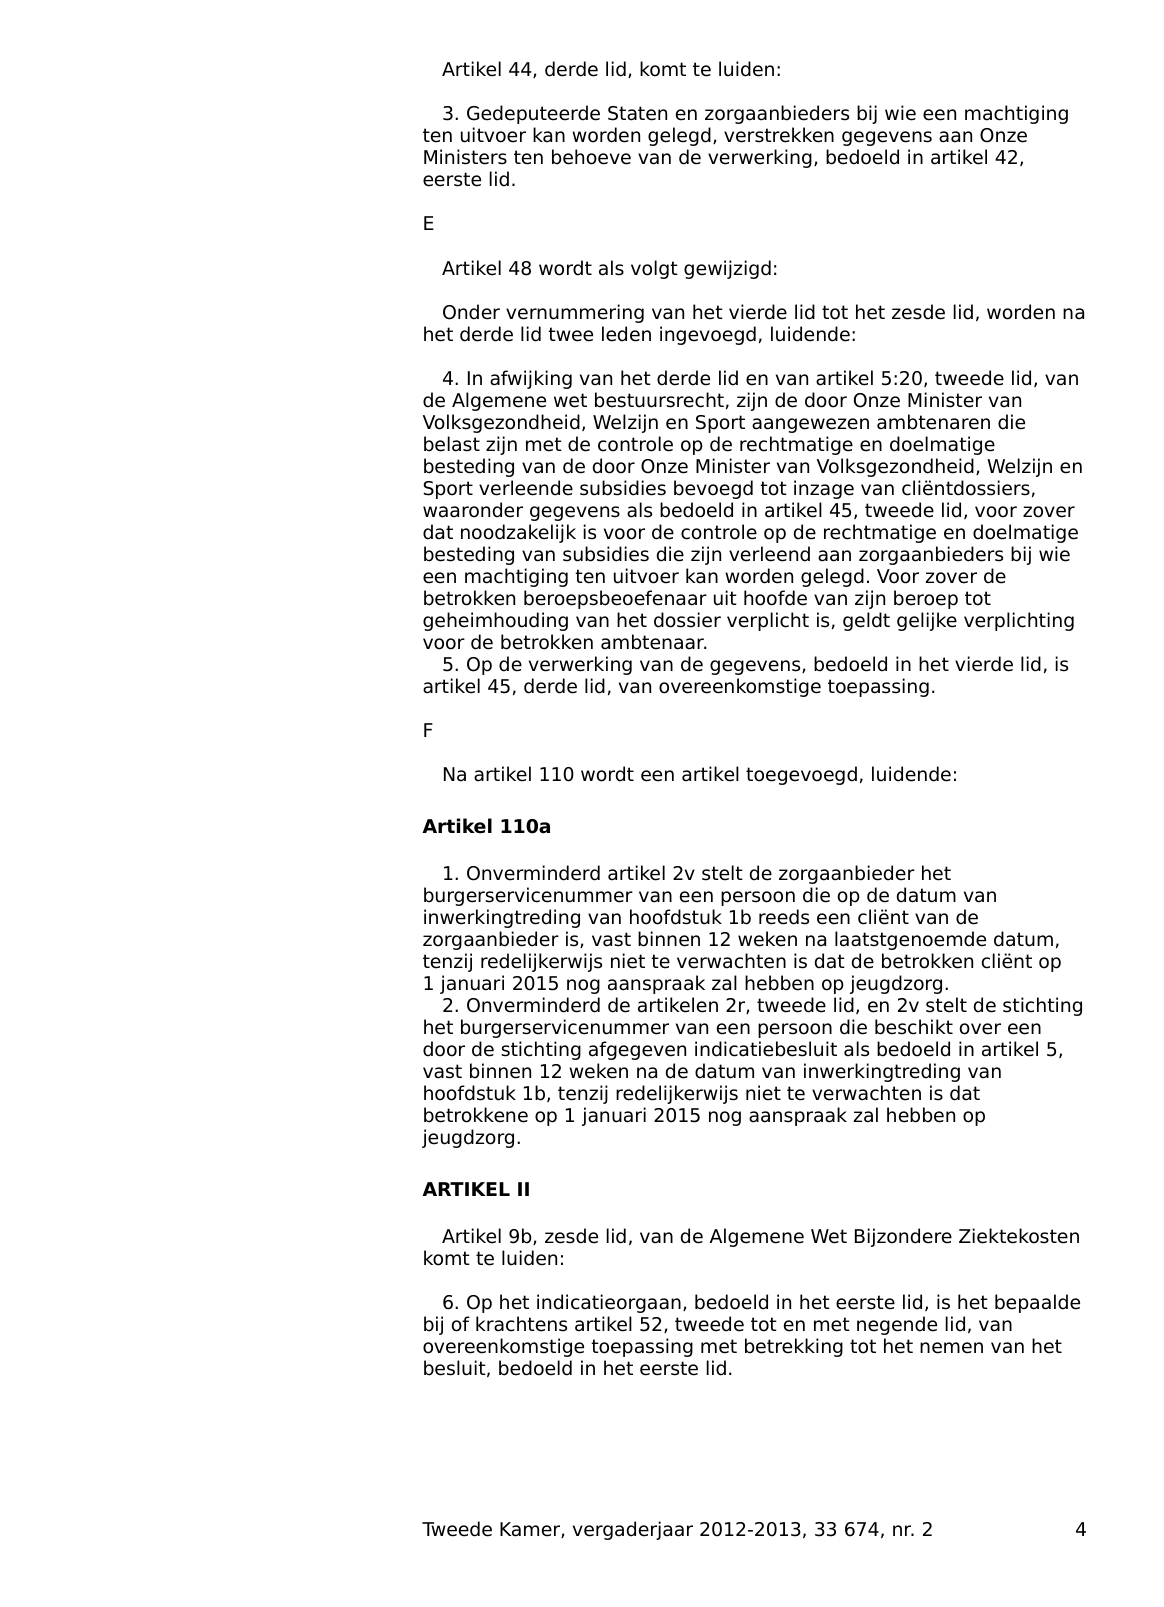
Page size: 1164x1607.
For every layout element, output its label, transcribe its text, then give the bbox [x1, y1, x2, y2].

text Artikel 48 wordt als volgt gewijzigd: [422, 257, 1087, 279]
text Artikel 9b, zesde lid, van de Algemene Wet Bijzondere Ziektekosten komt te luiden: [422, 1226, 1087, 1269]
text F [422, 720, 1087, 742]
text Na artikel 110 wordt een artikel toegevoegd, luidende: [422, 764, 1087, 786]
text Artikel 44, derde lid, komt te luiden: [422, 59, 1087, 81]
text 3. Gedeputeerde Staten en zorgaanbieders bij wie een machtiging ten uitvoer kan worden gelegd, verstrekken gegevens aan Onze Ministers ten behoeve van de verwerking, bedoeld in artikel 42, eerste lid. [422, 103, 1087, 191]
text 6. Op het indicatieorgaan, bedoeld in het eerste lid, is het bepaalde bij of krachtens artikel 52, tweede tot en met negende lid, van overeenkomstige toepassing met betrekking tot het nemen van het besluit, bedoeld in het eerste lid. [422, 1292, 1087, 1379]
subtitle Artikel 110a [422, 816, 1087, 838]
text Onder vernummering van het vierde lid tot het zesde lid, worden na het derde lid twee leden ingevoegd, luidende: [422, 302, 1087, 346]
subtitle ARTIKEL II [422, 1178, 1087, 1201]
text E [422, 213, 1087, 235]
text 5. Op de verwerking van de gegevens, bedoeld in het vierde lid, is artikel 45, derde lid, van overeenkomstige toepassing. [422, 653, 1087, 697]
text 2. Onverminderd de artikelen 2r, tweede lid, en 2v stelt de stichting het burgerservicenummer van een persoon die beschikt over een door de stichting afgegeven indicatiebesluit als bedoeld in artikel 5, vast binnen 12 weken na de datum van inwerkingtreding van hoofdstuk 1b, tenzij redelijkerwijs niet te verwachten is dat betrokkene op 1 januari 2015 nog aanspraak zal hebben op jeugdzorg. [422, 995, 1087, 1148]
text 4. In afwijking van het derde lid en van artikel 5:20, tweede lid, van de Algemene wet bestuursrecht, zijn de door Onze Minister van Volksgezondheid, Welzijn en Sport aangewezen ambtenaren die belast zijn met de controle op de rechtmatige en doelmatige besteding van de door Onze Minister van Volksgezondheid, Welzijn en Sport verleende subsidies bevoegd tot inzage van cliëntdossiers, waaronder gegevens als bedoeld in artikel 45, tweede lid, voor zover dat noodzakelijk is voor de controle op de rechtmatige en doelmatige besteding van subsidies die zijn verleend aan zorgaanbieders bij wie een machtiging ten uitvoer kan worden gelegd. Voor zover de betrokken beroepsbeoefenaar uit hoofde van zijn beroep tot geheimhouding van het dossier verplicht is, geldt gelijke verplichting voor de betrokken ambtenaar. [422, 368, 1087, 653]
text 1. Onverminderd artikel 2v stelt de zorgaanbieder het burgerservicenummer van een persoon die op de datum van inwerkingtreding van hoofdstuk 1b reeds een cliënt van de zorgaanbieder is, vast binnen 12 weken na laatstgenoemde datum, tenzij redelijkerwijs niet te verwachten is dat de betrokken cliënt op 1 januari 2015 nog aanspraak zal hebben op jeugdzorg. [422, 863, 1087, 995]
